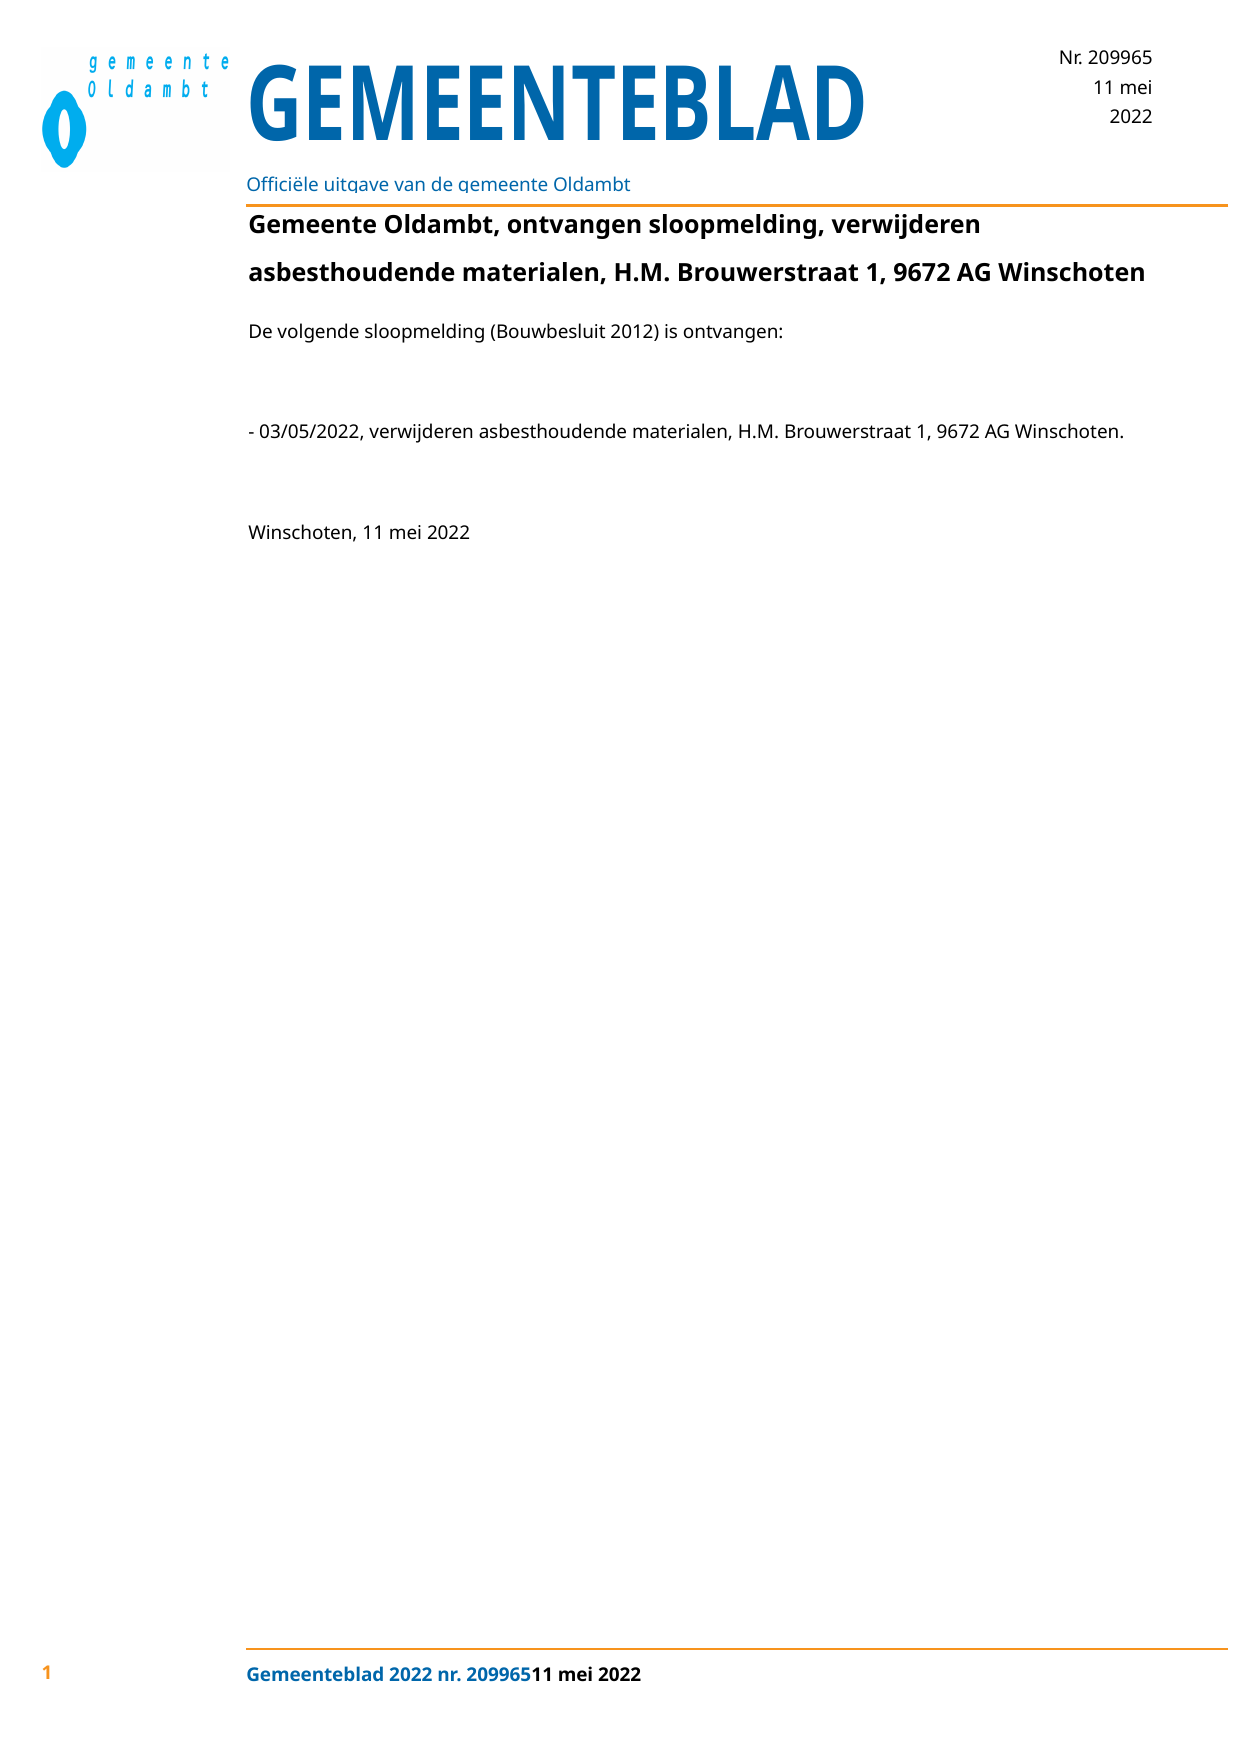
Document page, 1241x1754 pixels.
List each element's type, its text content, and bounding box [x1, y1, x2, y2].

text De volgende sloopmelding (Bouwbesluit 2012) is ontvangen: [248, 318, 1152, 344]
picture [41, 47, 231, 172]
text Winschoten, 11 mei 2022 [248, 519, 1152, 545]
text - 03/05/2022, verwijderen asbesthoudende materialen, H.M. Brouwerstraat 1, 9672 AG Winschoten. [248, 419, 1152, 444]
text Gemeente Oldambt, ontvangen sloopmelding, verwijderen asbesthoudende materialen, H.M. Brouwerstraat 1, 9672 AG Winschoten [248, 207, 1152, 288]
